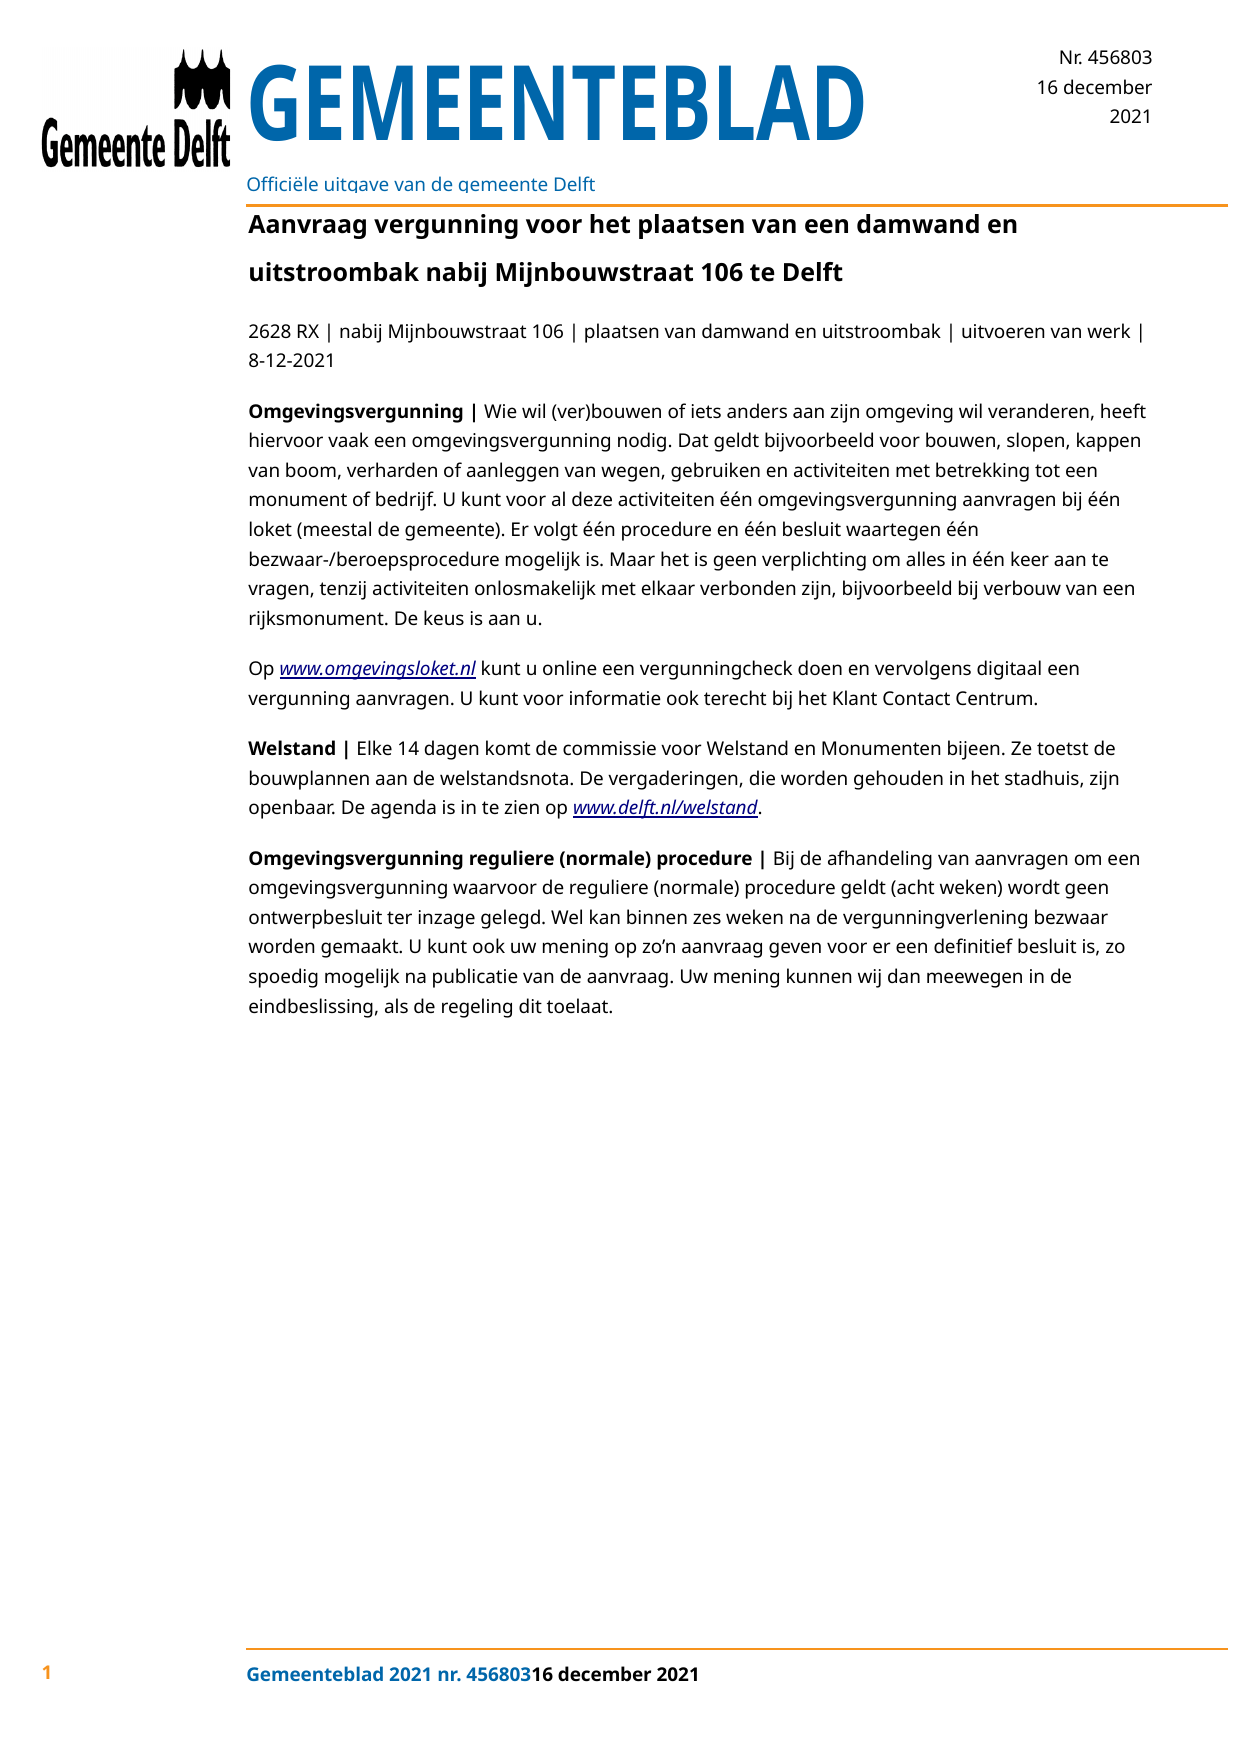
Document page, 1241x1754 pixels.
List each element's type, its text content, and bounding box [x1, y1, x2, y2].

text Aanvraag vergunning voor het plaatsen van een damwand en uitstroombak nabij Mijnbouwstraat 106 te Delft [248, 207, 1152, 288]
text Op www.omgevingsloket.nl kunt u online een vergunningcheck doen en vervolgens digitaal een vergunning aanvragen. U kunt voor informatie ook terecht bij het Klant Contact Centrum. [248, 655, 1152, 711]
text Welstand | Elke 14 dagen komt de commissie voor Welstand en Monumenten bijeen. Ze toetst de bouwplannen aan de welstandsnota. De vergaderingen, die worden gehouden in het stadhuis, zijn openbaar. De agenda is in te zien op www.delft.nl/welstand. [248, 735, 1152, 820]
text Omgevingsvergunning | Wie wil (ver)bouwen of iets anders aan zijn omgeving wil veranderen, heeft hiervoor vaak een omgevingsvergunning nodig. Dat geldt bijvoorbeeld voor bouwen, slopen, kappen van boom, verharden of aanleggen van wegen, gebruiken en activiteiten met betrekking tot een monument of bedrijf. U kunt voor al deze activiteiten één omgevingsvergunning aanvragen bij één loket (meestal de gemeente). Er volgt één procedure en één besluit waartegen één bezwaar-/beroepsprocedure mogelijk is. Maar het is geen verplichting om alles in één keer aan te vragen, tenzij activiteiten onlosmakelijk met elkaar verbonden zijn, bijvoorbeeld bij verbouw van een rijksmonument. De keus is aan u. [248, 398, 1152, 631]
picture [41, 47, 231, 172]
text 2628 RX | nabij Mijnbouwstraat 106 | plaatsen van damwand en uitstroombak | uitvoeren van werk | 8-12-2021 [248, 318, 1152, 373]
text Omgevingsvergunning reguliere (normale) procedure | Bij de afhandeling van aanvragen om een omgevingsvergunning waarvoor de reguliere (normale) procedure geldt (acht weken) wordt geen ontwerpbesluit ter inzage gelegd. Wel kan binnen zes weken na de vergunningverlening bezwaar worden gemaakt. U kunt ook uw mening op zo’n aanvraag geven voor er een definitief besluit is, zo spoedig mogelijk na publicatie van de aanvraag. Uw mening kunnen wij dan meewegen in de eindbeslissing, als de regeling dit toelaat. [248, 845, 1152, 1019]
